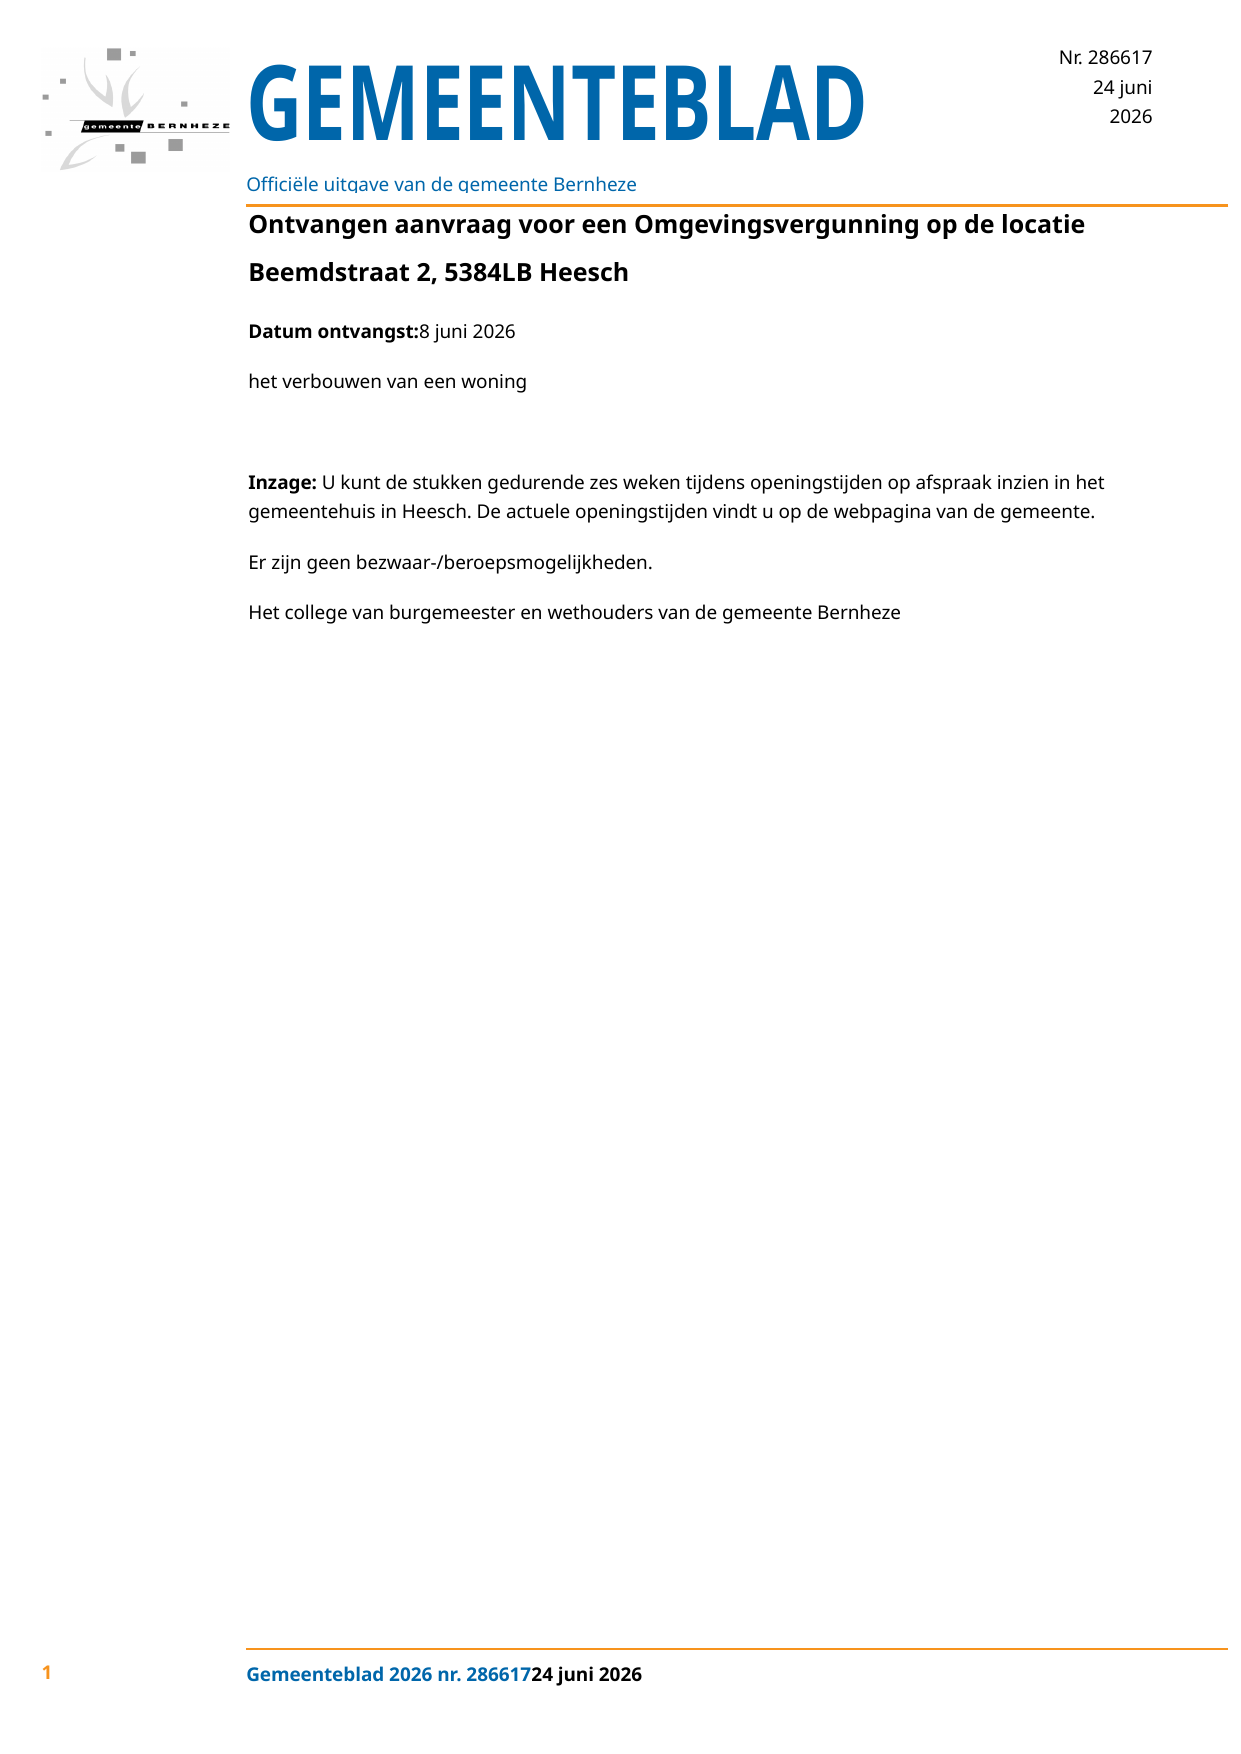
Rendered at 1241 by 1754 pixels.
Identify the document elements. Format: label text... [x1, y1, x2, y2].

text Het college van burgemeester en wethouders van de gemeente Bernheze [248, 599, 1152, 625]
text Ontvangen aanvraag voor een Omgevingsvergunning op de locatie Beemdstraat 2, 5384LB Heesch [248, 207, 1152, 288]
text Datum ontvangst:8 juni 2026 [248, 318, 1152, 344]
picture [41, 47, 231, 172]
text Inzage: U kunt de stukken gedurende zes weken tijdens openingstijden op afspraak inzien in het gemeentehuis in Heesch. De actuele openingstijden vindt u op de webpagina van de gemeente. [248, 469, 1152, 524]
text Er zijn geen bezwaar-/beroepsmogelijkheden. [248, 549, 1152, 575]
text het verbouwen van een woning [248, 368, 1152, 394]
